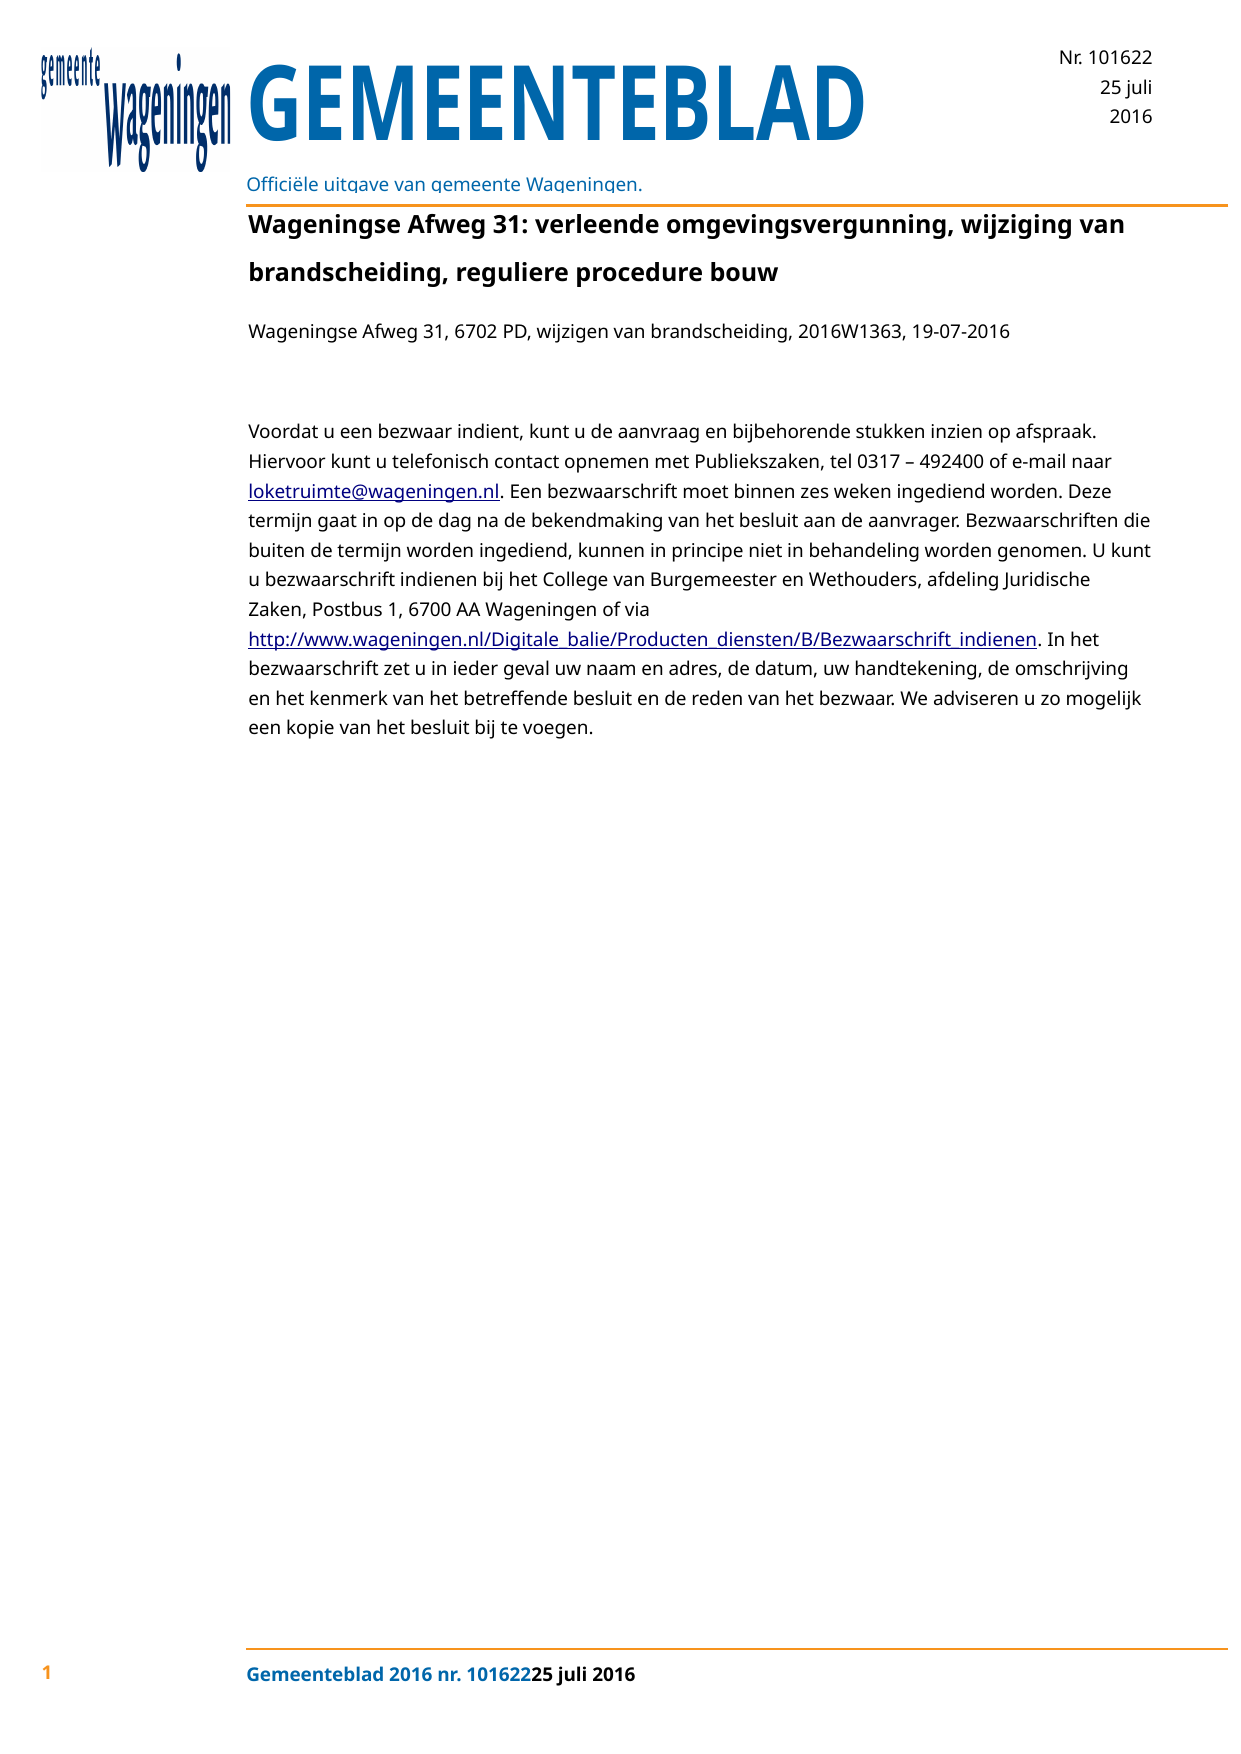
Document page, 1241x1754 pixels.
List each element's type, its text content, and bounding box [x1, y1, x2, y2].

text Wageningse Afweg 31: verleende omgevingsvergunning, wijziging van brandscheiding, reguliere procedure bouw [248, 207, 1152, 288]
text Voordat u een bezwaar indient, kunt u de aanvraag en bijbehorende stukken inzien op afspraak. Hiervoor kunt u telefonisch contact opnemen met Publiekszaken, tel 0317 – 492400 of e-mail naar loketruimte@wageningen.nl. Een bezwaarschrift moet binnen zes weken ingediend worden. Deze termijn gaat in op de dag na de bekendmaking van het besluit aan de aanvrager. Bezwaarschriften die buiten de termijn worden ingediend, kunnen in principe niet in behandeling worden genomen. U kunt u bezwaarschrift indienen bij het College van Burgemeester en Wethouders, afdeling Juridische Zaken, Postbus 1, 6700 AA Wageningen of via http://www.wageningen.nl/Digitale_balie/Producten_diensten/B/Bezwaarschrift_indienen. In het bezwaarschrift zet u in ieder geval uw naam en adres, de datum, uw handtekening, de omschrijving en het kenmerk van het betreffende besluit en de reden van het bezwaar. We adviseren u zo mogelijk een kopie van het besluit bij te voegen. [248, 419, 1152, 740]
text Wageningse Afweg 31, 6702 PD, wijzigen van brandscheiding, 2016W1363, 19-07-2016 [248, 318, 1152, 344]
picture [41, 47, 231, 172]
